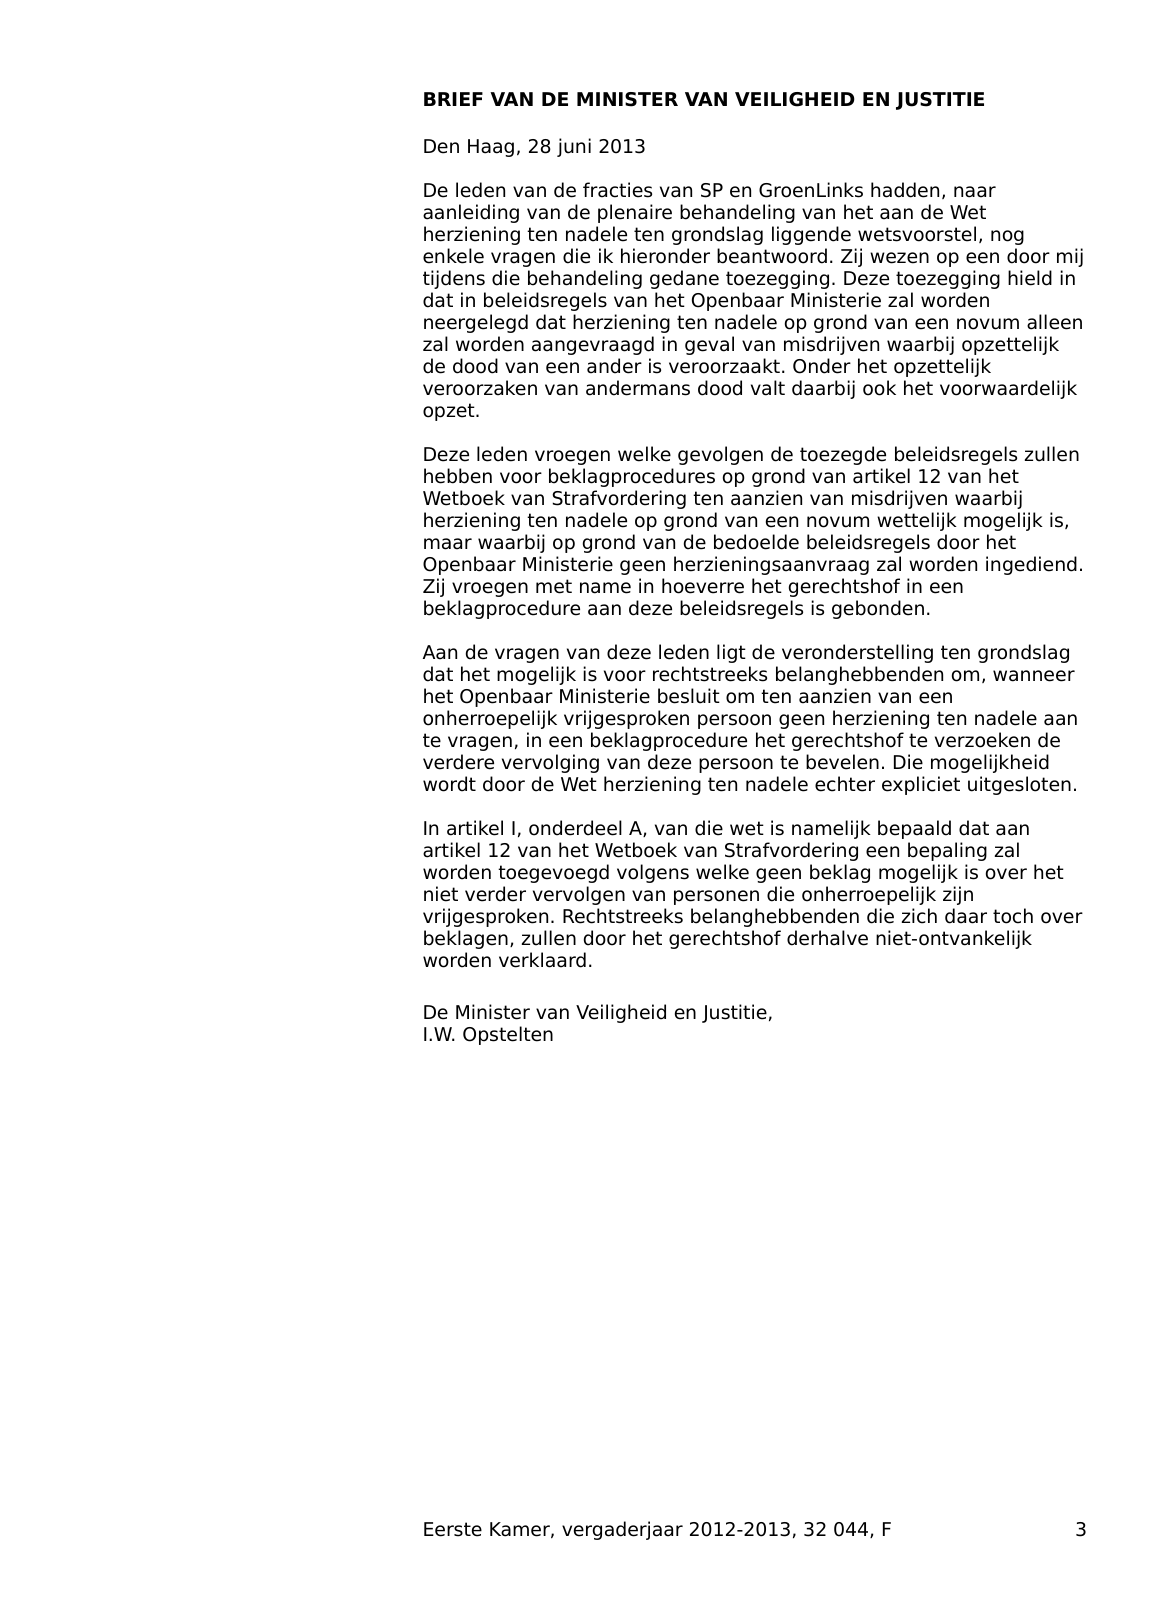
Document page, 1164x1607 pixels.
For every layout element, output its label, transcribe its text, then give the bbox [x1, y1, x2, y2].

text Aan de vragen van deze leden ligt de veronderstelling ten grondslag dat het mogelijk is voor rechtstreeks belanghebbenden om, wanneer het Openbaar Ministerie besluit om ten aanzien van een onherroepelijk vrijgesproken persoon geen herziening ten nadele aan te vragen, in een beklagprocedure het gerechtshof te verzoeken de verdere vervolging van deze persoon te bevelen. Die mogelijkheid wordt door de Wet herziening ten nadele echter expliciet uitgesloten. [422, 642, 1087, 796]
text De Minister van Veiligheid en Justitie, I.W. Opstelten [422, 1002, 1087, 1046]
text De leden van de fracties van SP en GroenLinks hadden, naar aanleiding van de plenaire behandeling van het aan de Wet herziening ten nadele ten grondslag liggende wetsvoorstel, nog enkele vragen die ik hieronder beantwoord. Zij wezen op een door mij tijdens die behandeling gedane toezegging. Deze toezegging hield in dat in beleidsregels van het Openbaar Ministerie zal worden neergelegd dat herziening ten nadele op grond van een novum alleen zal worden aangevraagd in geval van misdrijven waarbij opzettelijk de dood van een ander is veroorzaakt. Onder het opzettelijk veroorzaken van andermans dood valt daarbij ook het voorwaardelijk opzet. [422, 180, 1087, 422]
text In artikel I, onderdeel A, van die wet is namelijk bepaald dat aan artikel 12 van het Wetboek van Strafvordering een bepaling zal worden toegevoegd volgens welke geen beklag mogelijk is over het niet verder vervolgen van personen die onherroepelijk zijn vrijgesproken. Rechtstreeks belanghebbenden die zich daar toch over beklagen, zullen door het gerechtshof derhalve niet-ontvankelijk worden verklaard. [422, 818, 1087, 972]
text Deze leden vroegen welke gevolgen de toezegde beleidsregels zullen hebben voor beklagprocedures op grond van artikel 12 van het Wetboek van Strafvordering ten aanzien van misdrijven waarbij herziening ten nadele op grond van een novum wettelijk mogelijk is, maar waarbij op grond van de bedoelde beleidsregels door het Openbaar Ministerie geen herzieningsaanvraag zal worden ingediend. Zij vroegen met name in hoeverre het gerechtshof in een beklagprocedure aan deze beleidsregels is gebonden. [422, 444, 1087, 620]
text Den Haag, 28 juni 2013 [422, 136, 1087, 158]
subtitle BRIEF VAN DE MINISTER VAN VEILIGHEID EN JUSTITIE [422, 89, 1087, 111]
